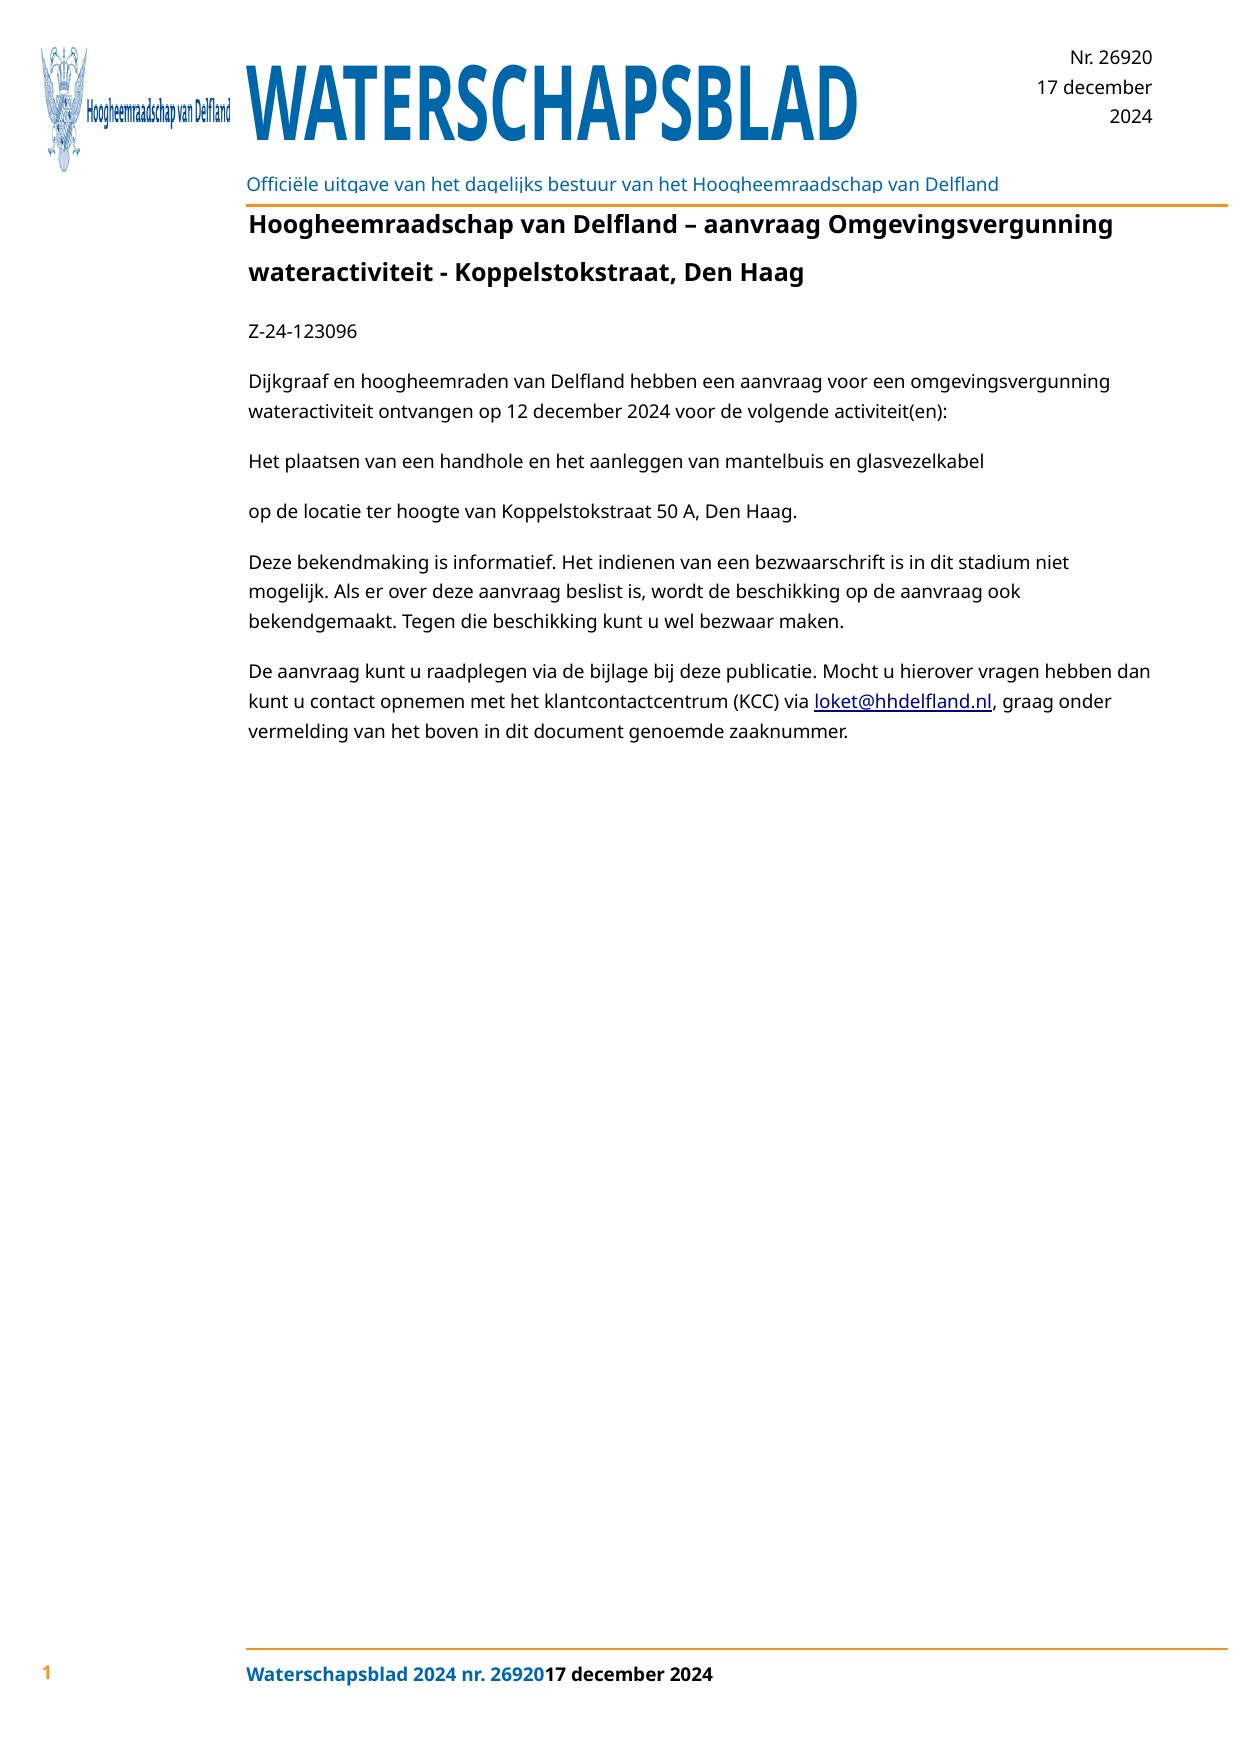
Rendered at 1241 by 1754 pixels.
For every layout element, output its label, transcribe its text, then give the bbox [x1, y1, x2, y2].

text op de locatie ter hoogte van Koppelstokstraat 50 A, Den Haag. [248, 499, 1152, 524]
text De aanvraag kunt u raadplegen via de bijlage bij deze publicatie. Mocht u hierover vragen hebben dan kunt u contact opnemen met het klantcontactcentrum (KCC) via loket@hhdelfland.nl, graag onder vermelding van het boven in dit document genoemde zaaknummer. [248, 659, 1152, 744]
text Z-24-123096 [248, 318, 1152, 344]
text Dijkgraaf en hoogheemraden van Delfland hebben een aanvraag voor een omgevingsvergunning wateractiviteit ontvangen op 12 december 2024 voor de volgende activiteit(en): [248, 368, 1152, 424]
text Het plaatsen van een handhole en het aanleggen van mantelbuis en glasvezelkabel [248, 448, 1152, 474]
text Hoogheemraadschap van Delfland – aanvraag Omgevingsvergunning wateractiviteit - Koppelstokstraat, Den Haag [248, 207, 1152, 288]
text Deze bekendmaking is informatief. Het indienen van een bezwaarschrift is in dit stadium niet mogelijk. Als er over deze aanvraag beslist is, wordt de beschikking op de aanvraag ook bekendgemaakt. Tegen die beschikking kunt u wel bezwaar maken. [248, 549, 1152, 634]
picture [41, 47, 231, 172]
